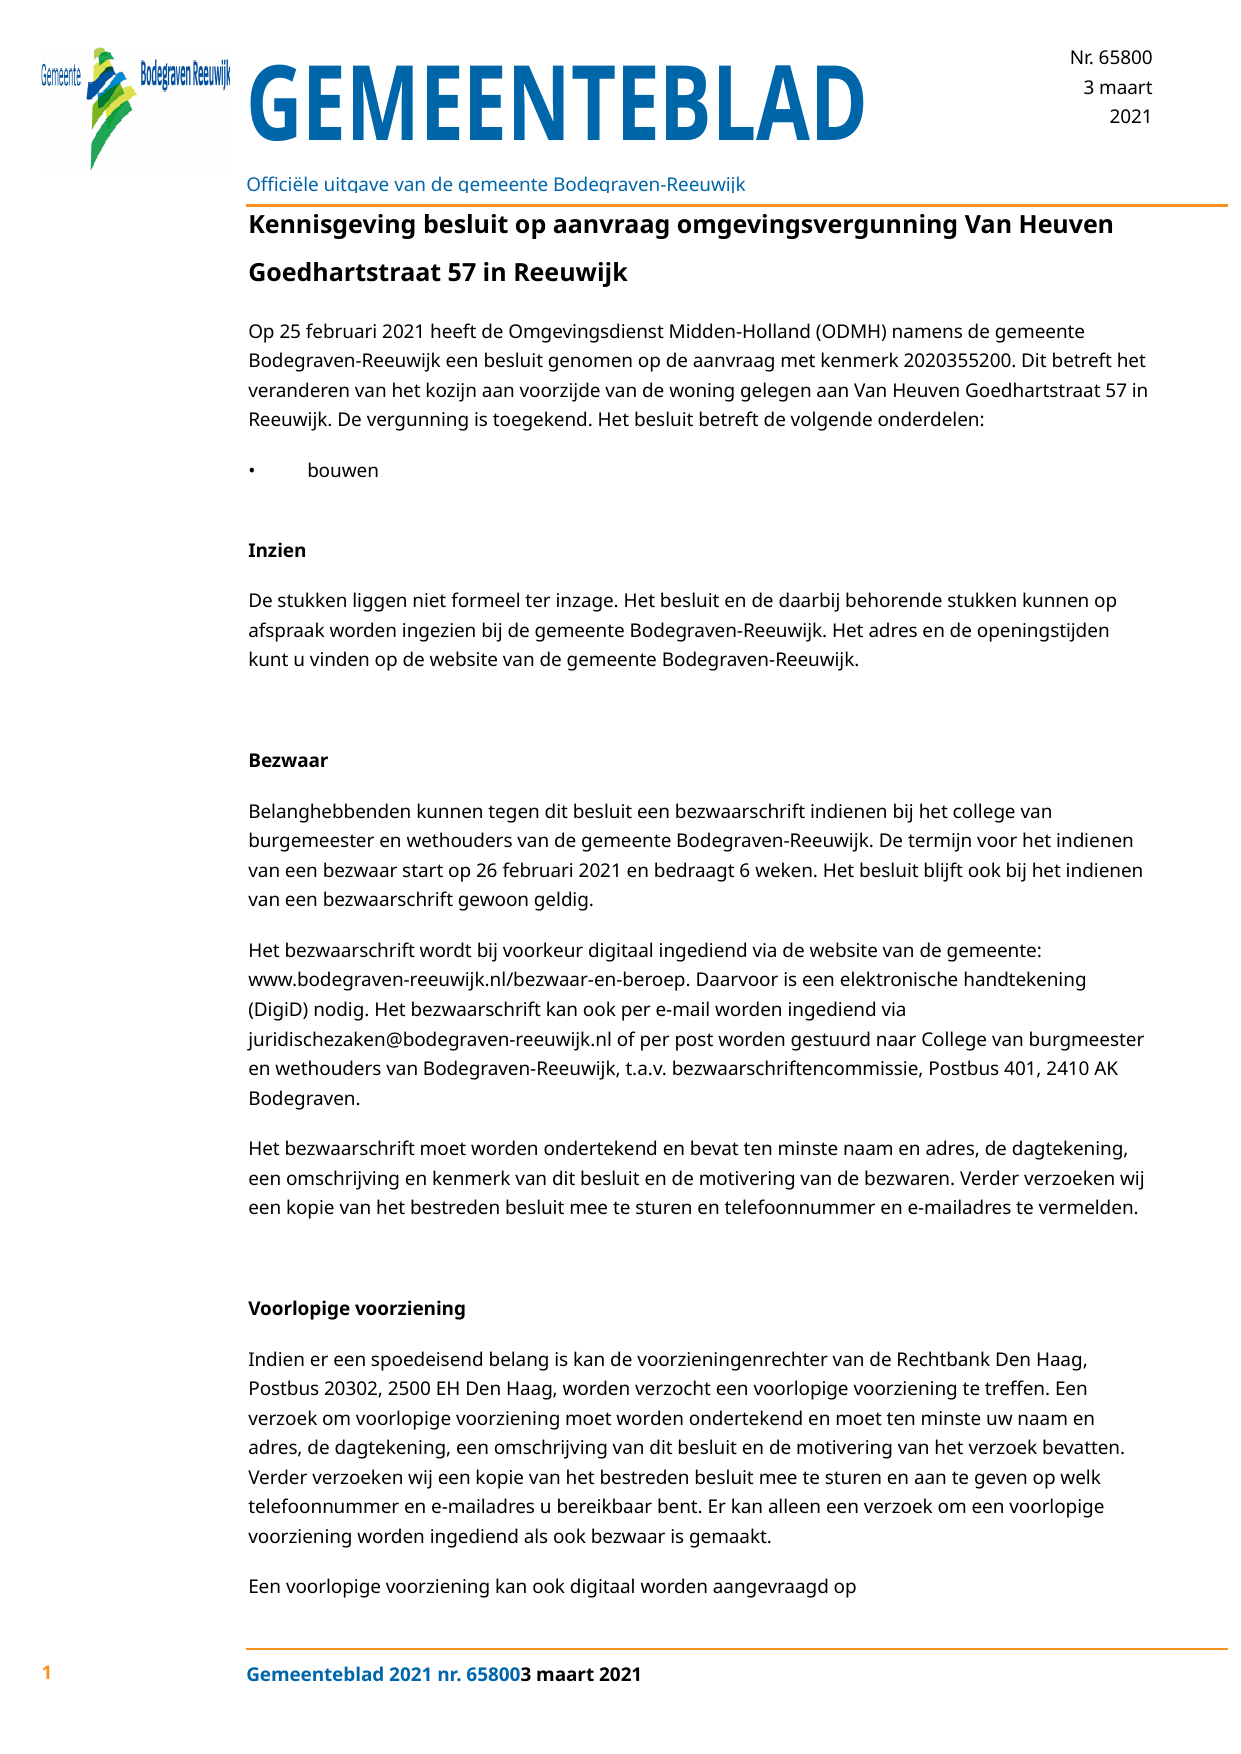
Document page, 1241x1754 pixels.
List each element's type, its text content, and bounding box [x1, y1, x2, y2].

picture [41, 47, 231, 172]
list bouwen [248, 457, 1152, 483]
text Het bezwaarschrift moet worden ondertekend en bevat ten minste naam en adres, de dagtekening, een omschrijving en kenmerk van dit besluit en de motivering van de bezwaren. Verder verzoeken wij een kopie van het bestreden besluit mee te sturen en telefoonnummer en e-mailadres te vermelden. [248, 1135, 1152, 1220]
text Bezwaar [248, 747, 1152, 773]
text Voorlopige voorziening [248, 1295, 1152, 1321]
text Een voorlopige voorziening kan ook digitaal worden aangevraagd op [248, 1574, 1152, 1599]
text De stukken liggen niet formeel ter inzage. Het besluit en de daarbij behorende stukken kunnen op afspraak worden ingezien bij de gemeente Bodegraven-Reeuwijk. Het adres en de openingstijden kunt u vinden op de website van de gemeente Bodegraven-Reeuwijk. [248, 587, 1152, 672]
text Het bezwaarschrift wordt bij voorkeur digitaal ingediend via de website van de gemeente: www.bodegraven-reeuwijk.nl/bezwaar-en-beroep. Daarvoor is een elektronische handtekening (DigiD) nodig. Het bezwaarschrift kan ook per e-mail worden ingediend via juridischezaken@bodegraven-reeuwijk.nl of per post worden gestuurd naar College van burgmeester en wethouders van Bodegraven-Reeuwijk, t.a.v. bezwaarschriftencommissie, Postbus 401, 2410 AK Bodegraven. [248, 937, 1152, 1111]
text Indien er een spoedeisend belang is kan de voorzieningenrechter van de Rechtbank Den Haag, Postbus 20302, 2500 EH Den Haag, worden verzocht een voorlopige voorziening te treffen. Een verzoek om voorlopige voorziening moet worden ondertekend en moet ten minste uw naam en adres, de dagtekening, een omschrijving van dit besluit en de motivering van het verzoek bevatten. Verder verzoeken wij een kopie van het bestreden besluit mee te sturen en aan te geven op welk telefoonnummer en e-mailadres u bereikbaar bent. Er kan alleen een verzoek om een voorlopige voorziening worden ingediend als ook bezwaar is gemaakt. [248, 1346, 1152, 1549]
text Belanghebbenden kunnen tegen dit besluit een bezwaarschrift indienen bij het college van burgemeester en wethouders van de gemeente Bodegraven-Reeuwijk. De termijn voor het indienen van een bezwaar start op 26 februari 2021 en bedraagt 6 weken. Het besluit blijft ook bij het indienen van een bezwaarschrift gewoon geldig. [248, 798, 1152, 912]
text Inzien [248, 537, 1152, 563]
text Kennisgeving besluit op aanvraag omgevingsvergunning Van Heuven Goedhartstraat 57 in Reeuwijk [248, 207, 1152, 288]
text Op 25 februari 2021 heeft de Omgevingsdienst Midden-Holland (ODMH) namens de gemeente Bodegraven-Reeuwijk een besluit genomen op de aanvraag met kenmerk 2020355200. Dit betreft het veranderen van het kozijn aan voorzijde van de woning gelegen aan Van Heuven Goedhartstraat 57 in Reeuwijk. De vergunning is toegekend. Het besluit betreft de volgende onderdelen: [248, 318, 1152, 432]
